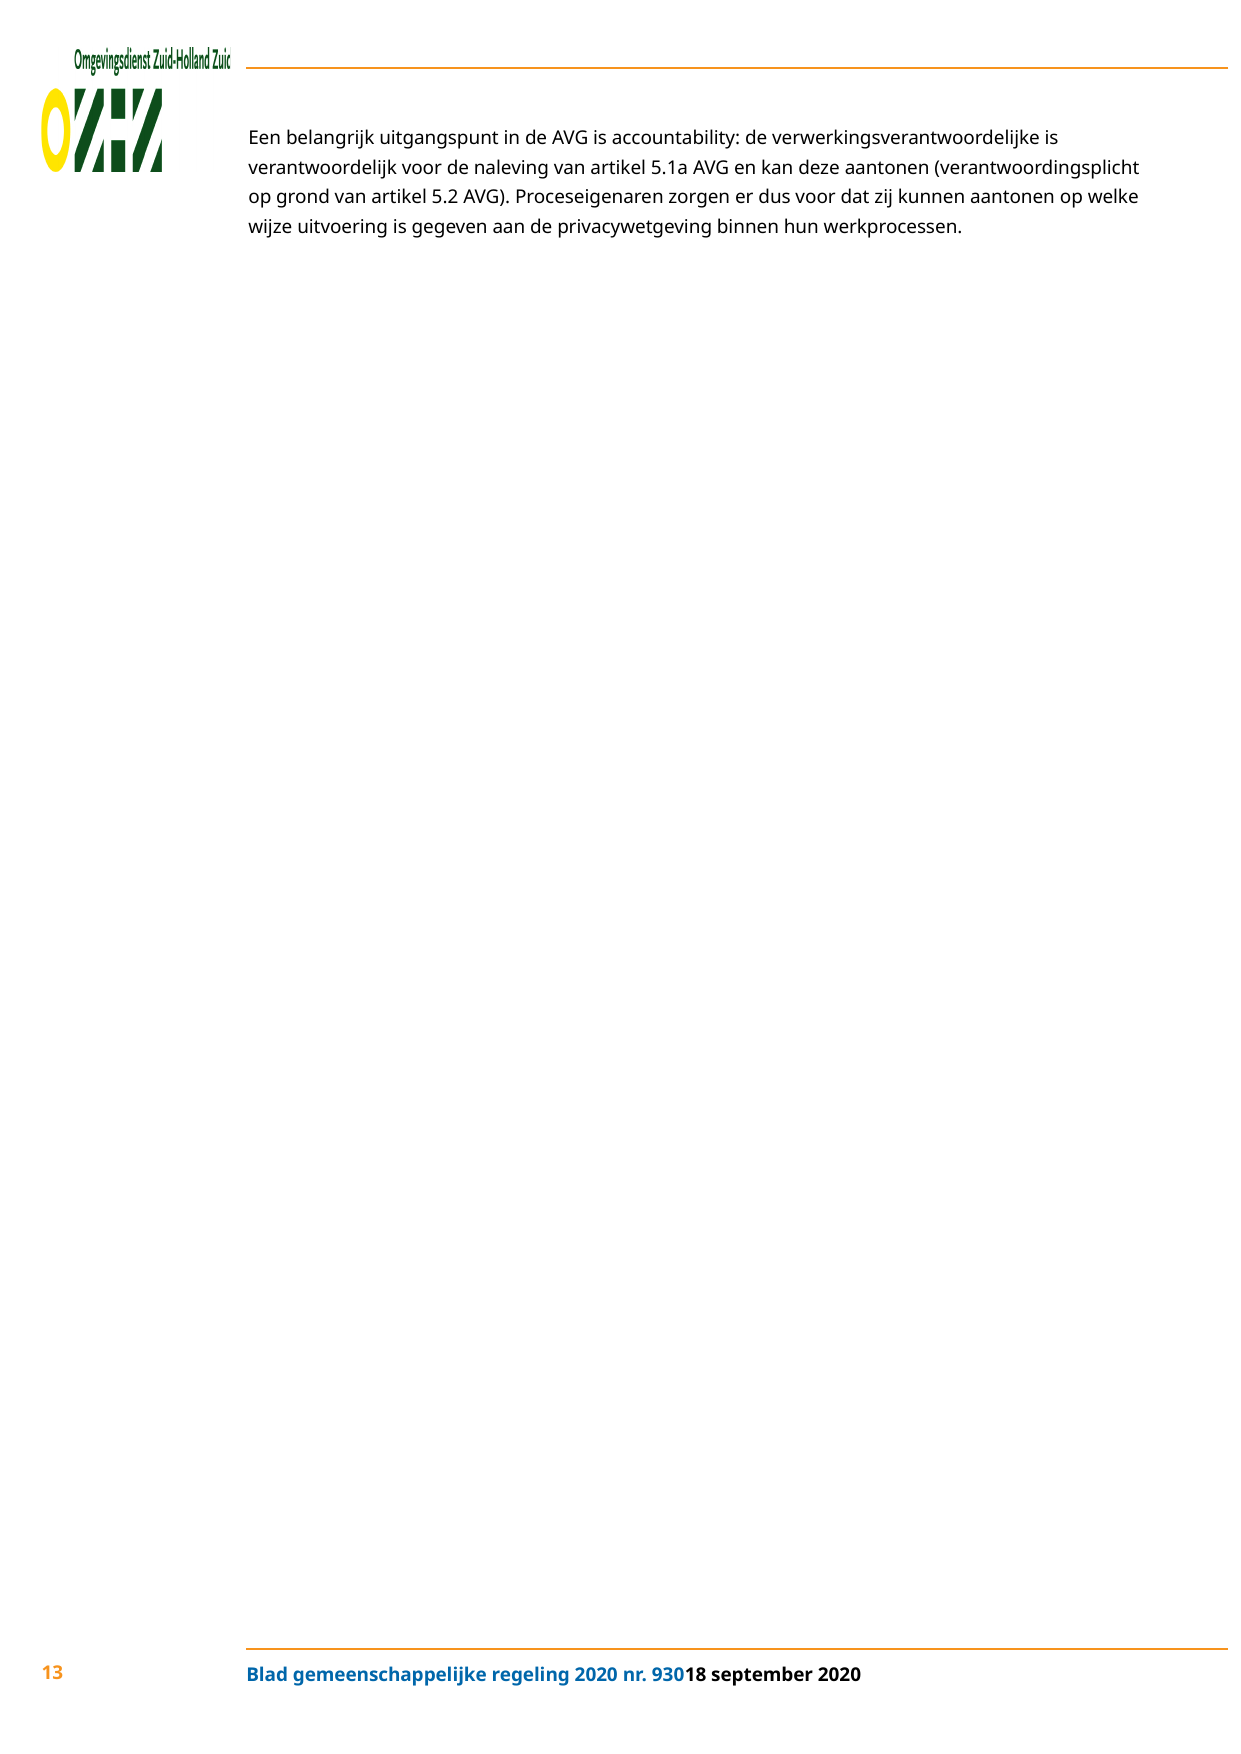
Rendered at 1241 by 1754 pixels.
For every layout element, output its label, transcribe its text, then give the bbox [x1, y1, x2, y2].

text Een belangrijk uitgangspunt in de AVG is accountability: de verwerkingsverantwoordelijke is verantwoordelijk voor de naleving van artikel 5.1a AVG en kan deze aantonen (verantwoordingsplicht op grond van artikel 5.2 AVG). Proceseigenaren zorgen er dus voor dat zij kunnen aantonen op welke wijze uitvoering is gegeven aan de privacywetgeving binnen hun werkprocessen. [248, 124, 1152, 239]
picture [41, 47, 231, 172]
